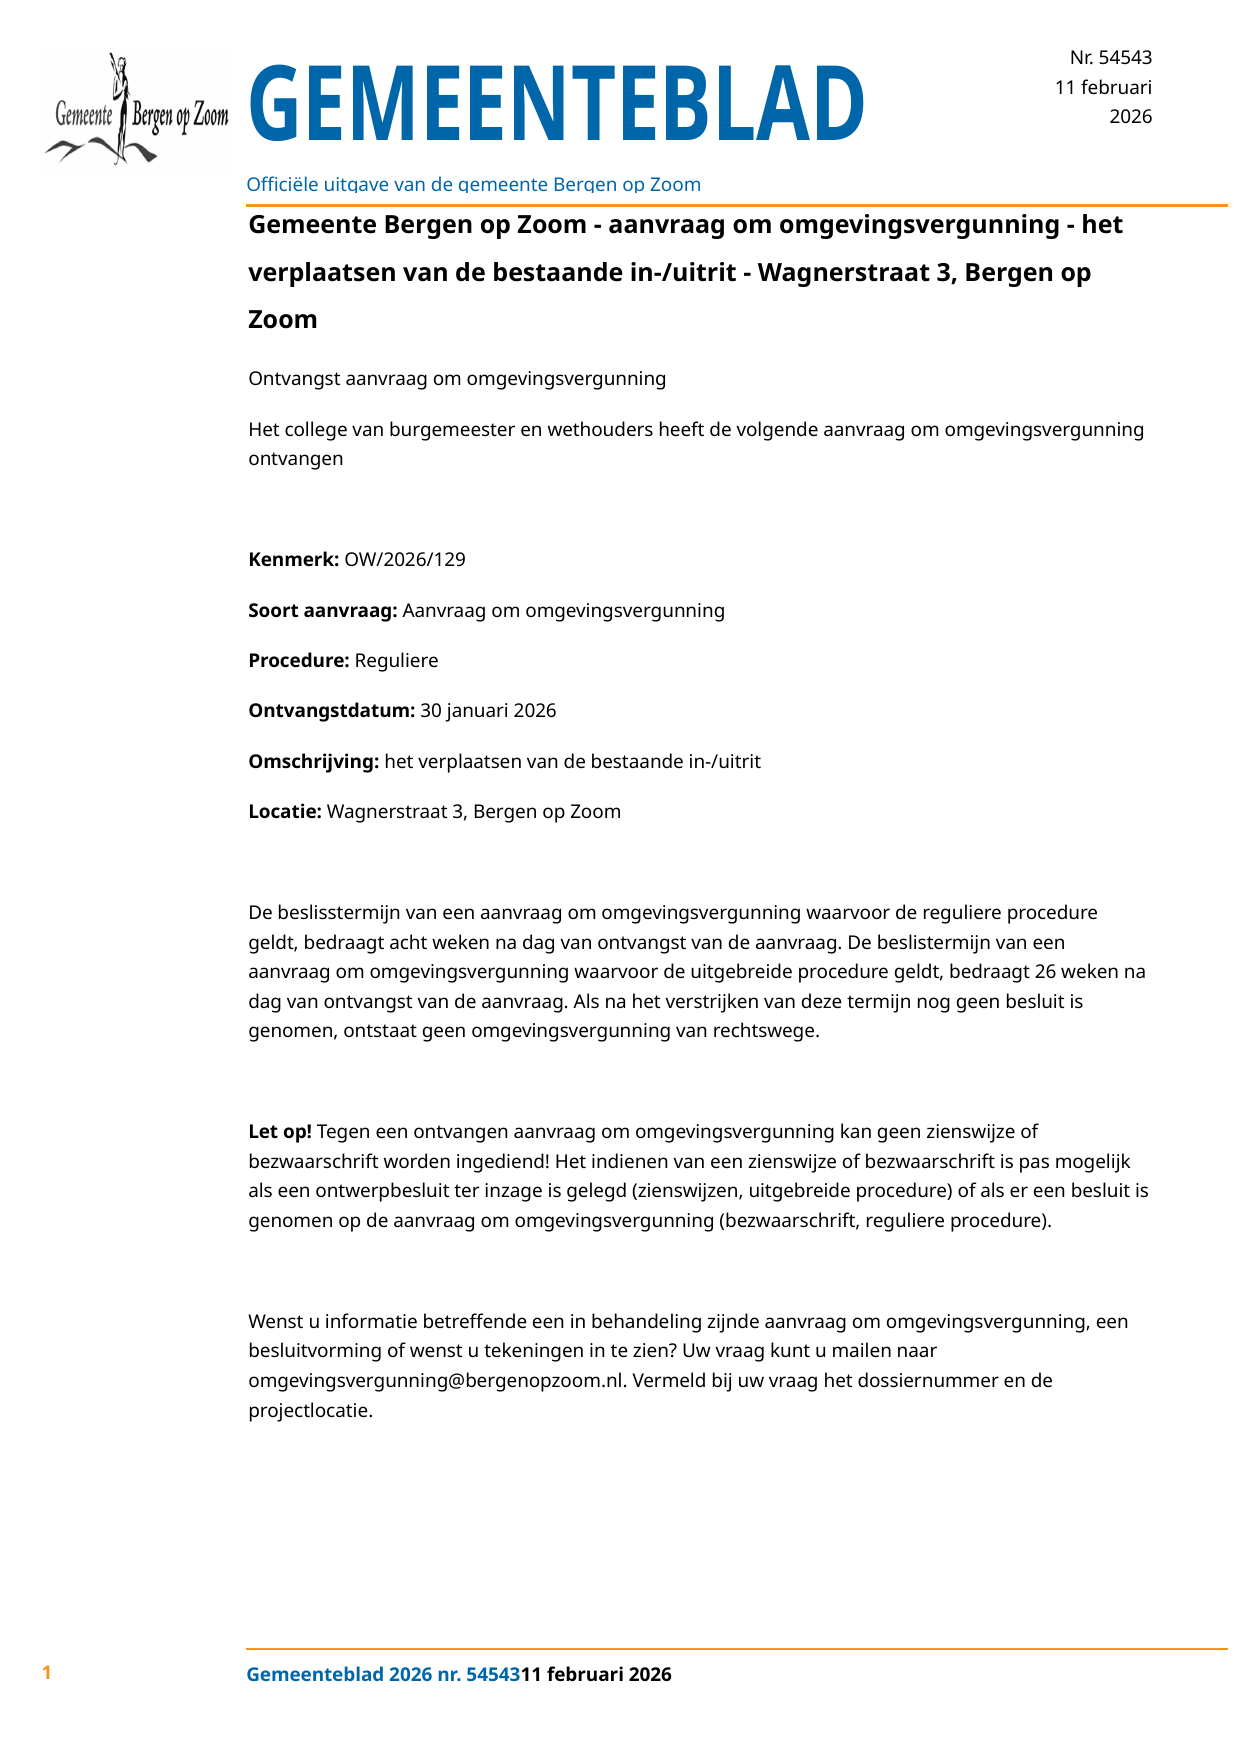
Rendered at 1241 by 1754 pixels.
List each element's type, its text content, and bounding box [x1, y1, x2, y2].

text Locatie: Wagnerstraat 3, Bergen op Zoom [248, 798, 1152, 824]
picture [41, 47, 231, 172]
text Ontvangst aanvraag om omgevingsvergunning [248, 366, 1152, 391]
text Omschrijving: het verplaatsen van de bestaande in-/uitrit [248, 748, 1152, 774]
text Procedure: Reguliere [248, 647, 1152, 673]
text Gemeente Bergen op Zoom - aanvraag om omgevingsvergunning - het verplaatsen van de bestaande in-/uitrit - Wagnerstraat 3, Bergen op Zoom [248, 207, 1152, 336]
text Ontvangstdatum: 30 januari 2026 [248, 698, 1152, 723]
text Wenst u informatie betreffende een in behandeling zijnde aanvraag om omgevingsvergunning, een besluitvorming of wenst u tekeningen in te zien? Uw vraag kunt u mailen naar omgevingsvergunning@bergenopzoom.nl. Vermeld bij uw vraag het dossiernummer en de projectlocatie. [248, 1308, 1152, 1422]
text De beslisstermijn van een aanvraag om omgevingsvergunning waarvoor de reguliere procedure geldt, bedraagt acht weken na dag van ontvangst van de aanvraag. De beslistermijn van een aanvraag om omgevingsvergunning waarvoor de uitgebreide procedure geldt, bedraagt 26 weken na dag van ontvangst van de aanvraag. Als na het verstrijken van deze termijn nog geen besluit is genomen, ontstaat geen omgevingsvergunning van rechtswege. [248, 899, 1152, 1043]
text Kenmerk: OW/2026/129 [248, 546, 1152, 572]
text Let op! Tegen een ontvangen aanvraag om omgevingsvergunning kan geen zienswijze of bezwaarschrift worden ingediend! Het indienen van een zienswijze of bezwaarschrift is pas mogelijk als een ontwerpbesluit ter inzage is gelegd (zienswijzen, uitgebreide procedure) of als er een besluit is genomen op de aanvraag om omgevingsvergunning (bezwaarschrift, reguliere procedure). [248, 1118, 1152, 1233]
text Het college van burgemeester en wethouders heeft de volgende aanvraag om omgevingsvergunning ontvangen [248, 416, 1152, 471]
text Soort aanvraag: Aanvraag om omgevingsvergunning [248, 597, 1152, 622]
